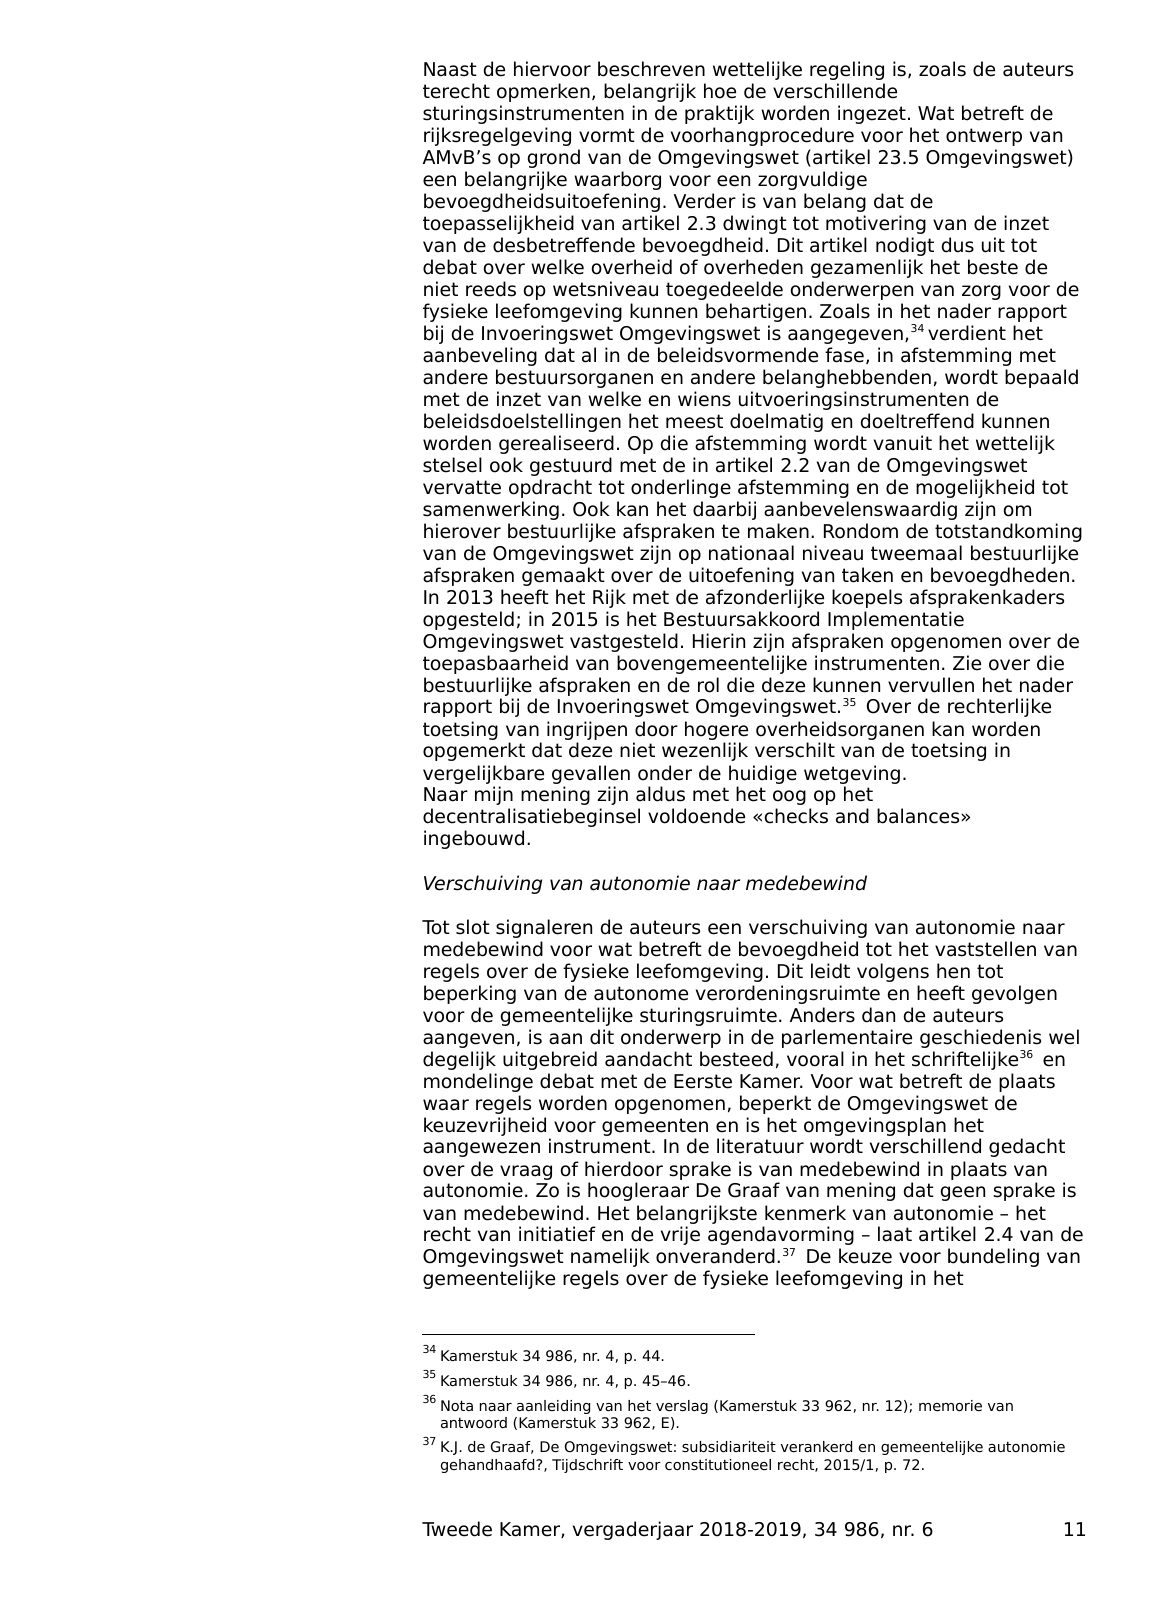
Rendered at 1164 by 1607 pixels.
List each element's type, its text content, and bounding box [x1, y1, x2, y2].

subtitle Verschuiving van autonomie naar medebewind [422, 872, 1087, 894]
text Nota naar aanleiding van het verslag (Kamerstuk 33 962, nr. 12); memorie van antwoord (Kamerstuk 33 962, E). [422, 1393, 1087, 1432]
text K.J. de Graaf, De Omgevingswet: subsidiariteit verankerd en gemeentelijke autonomie gehandhaafd?, Tijdschrift voor constitutioneel recht, 2015/1, p. 72. [422, 1435, 1087, 1474]
text Tot slot signaleren de auteurs een verschuiving van autonomie naar medebewind voor wat betreft de bevoegdheid tot het vaststellen van regels over de fysieke leefomgeving. Dit leidt volgens hen tot beperking van de autonome verordeningsruimte en heeft gevolgen voor de gemeentelijke sturingsruimte. Anders dan de auteurs aangeven, is aan dit onderwerp in de parlementaire geschiedenis wel degelijk uitgebreid aandacht besteed, vooral in het schriftelijke en mondelinge debat met de Eerste Kamer. Voor wat betreft de plaats waar regels worden opgenomen, beperkt de Omgevingswet de keuzevrijheid voor gemeenten en is het omgevingsplan het aangewezen instrument. In de literatuur wordt verschillend gedacht over de vraag of hierdoor sprake is van medebewind in plaats van autonomie. Zo is hoogleraar De Graaf van mening dat geen sprake is van medebewind. Het belangrijkste kenmerk van autonomie – het recht van initiatief en de vrije agendavorming – laat artikel 2.4 van de Omgevingswet namelijk onveranderd. De keuze voor bundeling van gemeentelijke regels over de fysieke leefomgeving in het [422, 917, 1087, 1290]
text Naast de hiervoor beschreven wettelijke regeling is, zoals de auteurs terecht opmerken, belangrijk hoe de verschillende sturingsinstrumenten in de praktijk worden ingezet. Wat betreft de rijksregelgeving vormt de voorhangprocedure voor het ontwerp van AMvB’s op grond van de Omgevingswet (artikel 23.5 Omgevingswet) een belangrijke waarborg voor een zorgvuldige bevoegdheidsuitoefening. Verder is van belang dat de toepasselijkheid van artikel 2.3 dwingt tot motivering van de inzet van de desbetreffende bevoegdheid. Dit artikel nodigt dus uit tot debat over welke overheid of overheden gezamenlijk het beste de niet reeds op wetsniveau toegedeelde onderwerpen van zorg voor de fysieke leefomgeving kunnen behartigen. Zoals in het nader rapport bij de Invoeringswet Omgevingswet is aangegeven,verdient het aanbeveling dat al in de beleidsvormende fase, in afstemming met andere bestuursorganen en andere belanghebbenden, wordt bepaald met de inzet van welke en wiens uitvoeringsinstrumenten de beleidsdoelstellingen het meest doelmatig en doeltreffend kunnen worden gerealiseerd. Op die afstemming wordt vanuit het wettelijk stelsel ook gestuurd met de in artikel 2.2 van de Omgevingswet vervatte opdracht tot onderlinge afstemming en de mogelijkheid tot samenwerking. Ook kan het daarbij aanbevelenswaardig zijn om hierover bestuurlijke afspraken te maken. Rondom de totstandkoming van de Omgevingswet zijn op nationaal niveau tweemaal bestuurlijke afspraken gemaakt over de uitoefening van taken en bevoegdheden. In 2013 heeft het Rijk met de afzonderlijke koepels afsprakenkaders opgesteld; in 2015 is het Bestuursakkoord Implementatie Omgevingswet vastgesteld. Hierin zijn afspraken opgenomen over de toepasbaarheid van bovengemeentelijke instrumenten. Zie over die bestuurlijke afspraken en de rol die deze kunnen vervullen het nader rapport bij de Invoeringswet Omgevingswet. Over de rechterlijke toetsing van ingrijpen door hogere overheidsorganen kan worden opgemerkt dat deze niet wezenlijk verschilt van de toetsing in vergelijkbare gevallen onder de huidige wetgeving. [422, 59, 1087, 784]
text Kamerstuk 34 986, nr. 4, p. 45–46. [422, 1368, 1087, 1391]
text Kamerstuk 34 986, nr. 4, p. 44. [422, 1343, 1087, 1366]
text Naar mijn mening zijn aldus met het oog op het decentralisatiebeginsel voldoende «checks and balances» ingebouwd. [422, 784, 1087, 850]
